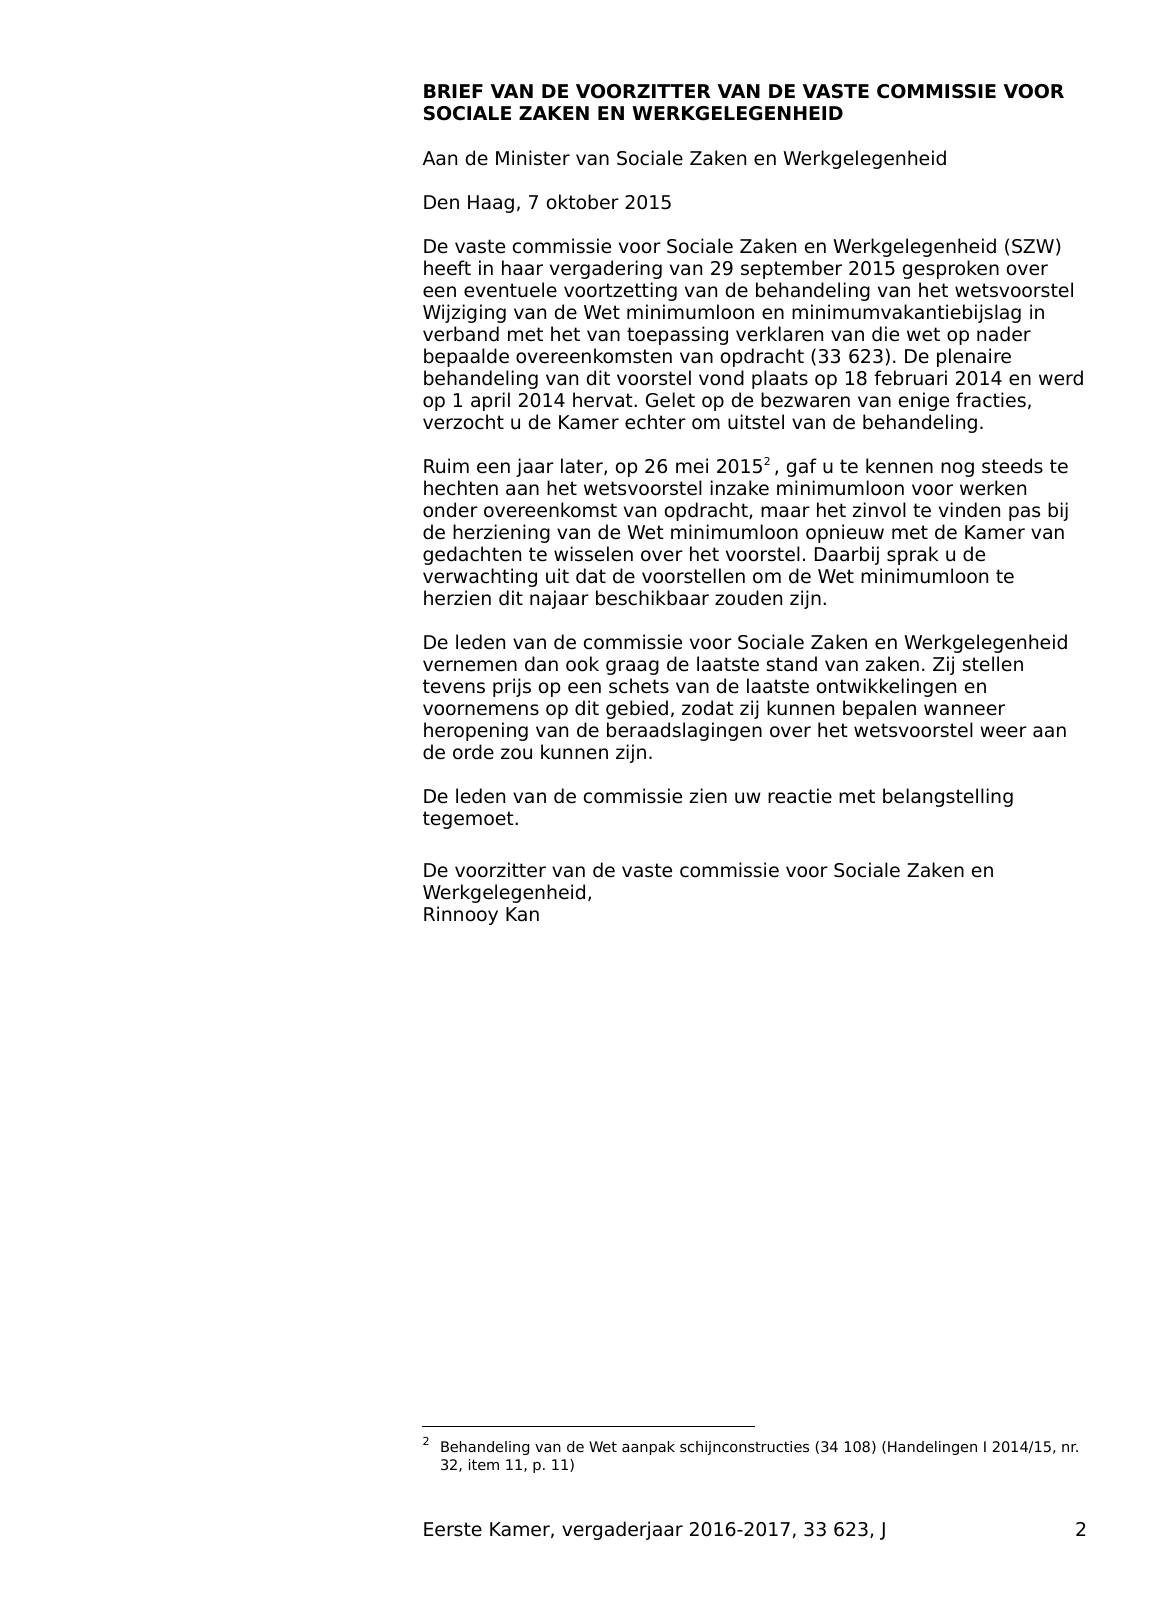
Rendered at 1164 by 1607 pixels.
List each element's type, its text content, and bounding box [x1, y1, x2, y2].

text De vaste commissie voor Sociale Zaken en Werkgelegenheid (SZW) heeft in haar vergadering van 29 september 2015 gesproken over een eventuele voortzetting van de behandeling van het wetsvoorstel Wijziging van de Wet minimumloon en minimumvakantiebijslag in verband met het van toepassing verklaren van die wet op nader bepaalde overeenkomsten van opdracht (33 623). De plenaire behandeling van dit voorstel vond plaats op 18 februari 2014 en werd op 1 april 2014 hervat. Gelet op de bezwaren van enige fracties, verzocht u de Kamer echter om uitstel van de behandeling. [422, 236, 1087, 433]
text Behandeling van de Wet aanpak schijnconstructies (34 108) (Handelingen I 2014/15, nr. 32, item 11, p. 11) [422, 1435, 1087, 1474]
text Aan de Minister van Sociale Zaken en Werkgelegenheid [422, 147, 1087, 169]
subtitle BRIEF VAN DE VOORZITTER VAN DE VASTE COMMISSIE VOOR SOCIALE ZAKEN EN WERKGELEGENHEID [422, 81, 1087, 125]
text Den Haag, 7 oktober 2015 [422, 192, 1087, 213]
text De leden van de commissie zien uw reactie met belangstelling tegemoet. [422, 786, 1087, 830]
text De leden van de commissie voor Sociale Zaken en Werkgelegenheid vernemen dan ook graag de laatste stand van zaken. Zij stellen tevens prijs op een schets van de laatste ontwikkelingen en voornemens op dit gebied, zodat zij kunnen bepalen wanneer heropening van de beraadslagingen over het wetsvoorstel weer aan de orde zou kunnen zijn. [422, 632, 1087, 764]
text De voorzitter van de vaste commissie voor Sociale Zaken en Werkgelegenheid, Rinnooy Kan [422, 860, 1087, 926]
text Ruim een jaar later, op 26 mei 2015, gaf u te kennen nog steeds te hechten aan het wetsvoorstel inzake minimumloon voor werken onder overeenkomst van opdracht, maar het zinvol te vinden pas bij de herziening van de Wet minimumloon opnieuw met de Kamer van gedachten te wisselen over het voorstel. Daarbij sprak u de verwachting uit dat de voorstellen om de Wet minimumloon te herzien dit najaar beschikbaar zouden zijn. [422, 456, 1087, 609]
